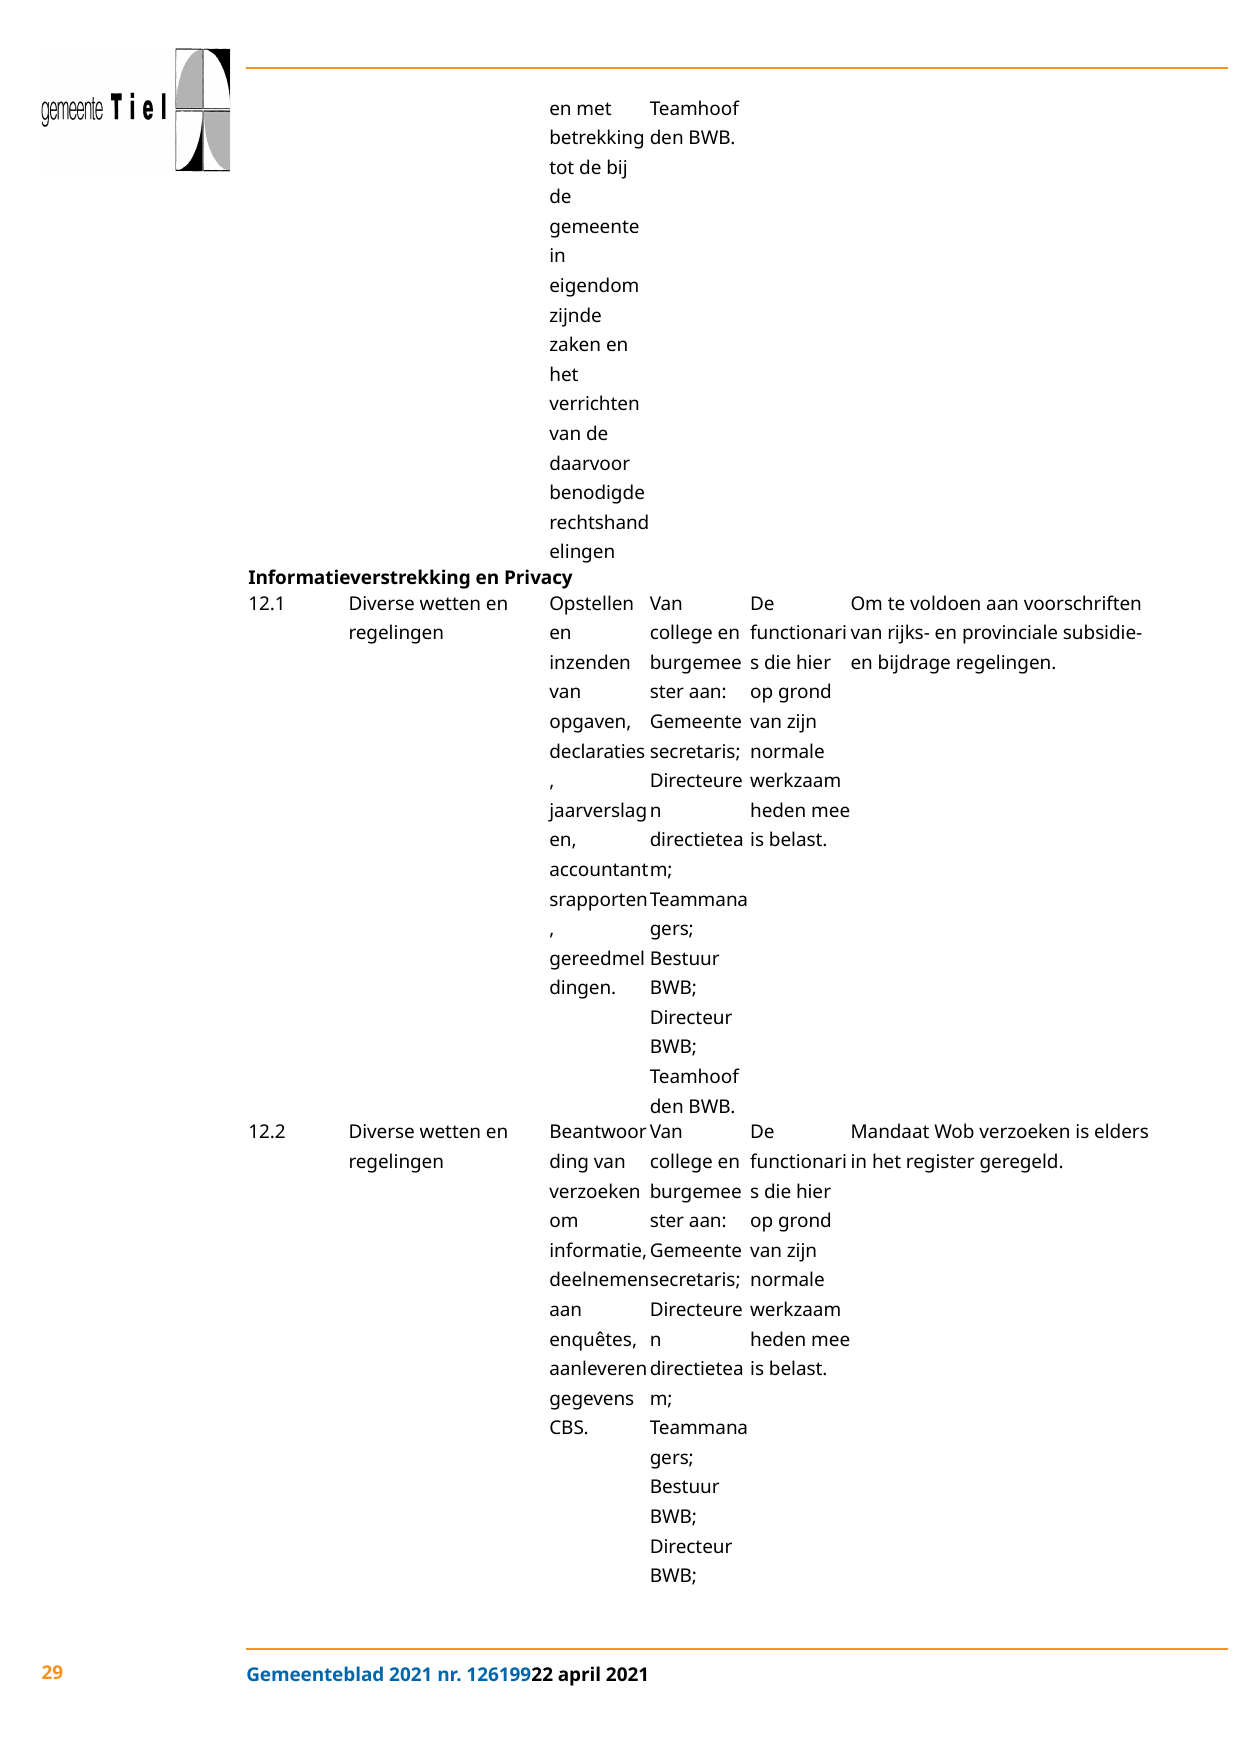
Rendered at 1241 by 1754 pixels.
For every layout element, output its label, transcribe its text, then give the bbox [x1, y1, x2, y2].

table_cell 12.2 [248, 1119, 348, 1588]
table_cell De functionaris die hier op grond van zijn normale werkzaamheden mee is belast. [750, 1119, 850, 1588]
table_cell Om te voldoen aan voorschriften van rijks- en provinciale subsidie- en bijdrage regelingen. [850, 590, 1152, 1119]
table_cell [750, 95, 850, 564]
table_cell Teamhoofden BWB. [650, 95, 750, 564]
table_cell [850, 95, 1152, 564]
table_cell [248, 95, 348, 564]
table_cell Van college en burgemeester aan: Gemeentesecretaris; Directeuren directieteam; Teammanagers; Bestuur BWB; Directeur BWB; [650, 1119, 750, 1588]
picture [41, 47, 231, 172]
table_cell [348, 95, 549, 564]
table_cell Opstellen en inzenden van opgaven, declaraties, jaarverslagen, accountantsrapporten, gereedmeldingen. [549, 590, 649, 1119]
table_cell Informatieverstrekking en Privacy [248, 564, 1152, 590]
table_cell Diverse wetten en regelingen [348, 590, 549, 1119]
table_cell Beantwoording van verzoeken om informatie, deelnemen aan enquêtes, aanleveren gegevens CBS. [549, 1119, 649, 1588]
table_cell en met betrekking tot de bij de gemeente in eigendom zijnde zaken en het verrichten van de daarvoor benodigde rechtshandelingen [549, 95, 649, 564]
table_cell Diverse wetten en regelingen [348, 1119, 549, 1588]
table_cell 12.1 [248, 590, 348, 1119]
table_cell Mandaat Wob verzoeken is elders in het register geregeld. [850, 1119, 1152, 1588]
table_cell De functionaris die hier op grond van zijn normale werkzaamheden mee is belast. [750, 590, 850, 1119]
table_cell Van college en burgemeester aan: Gemeentesecretaris; Directeuren directieteam; Teammanagers; Bestuur BWB; Directeur BWB; Teamhoofden BWB. [650, 590, 750, 1119]
